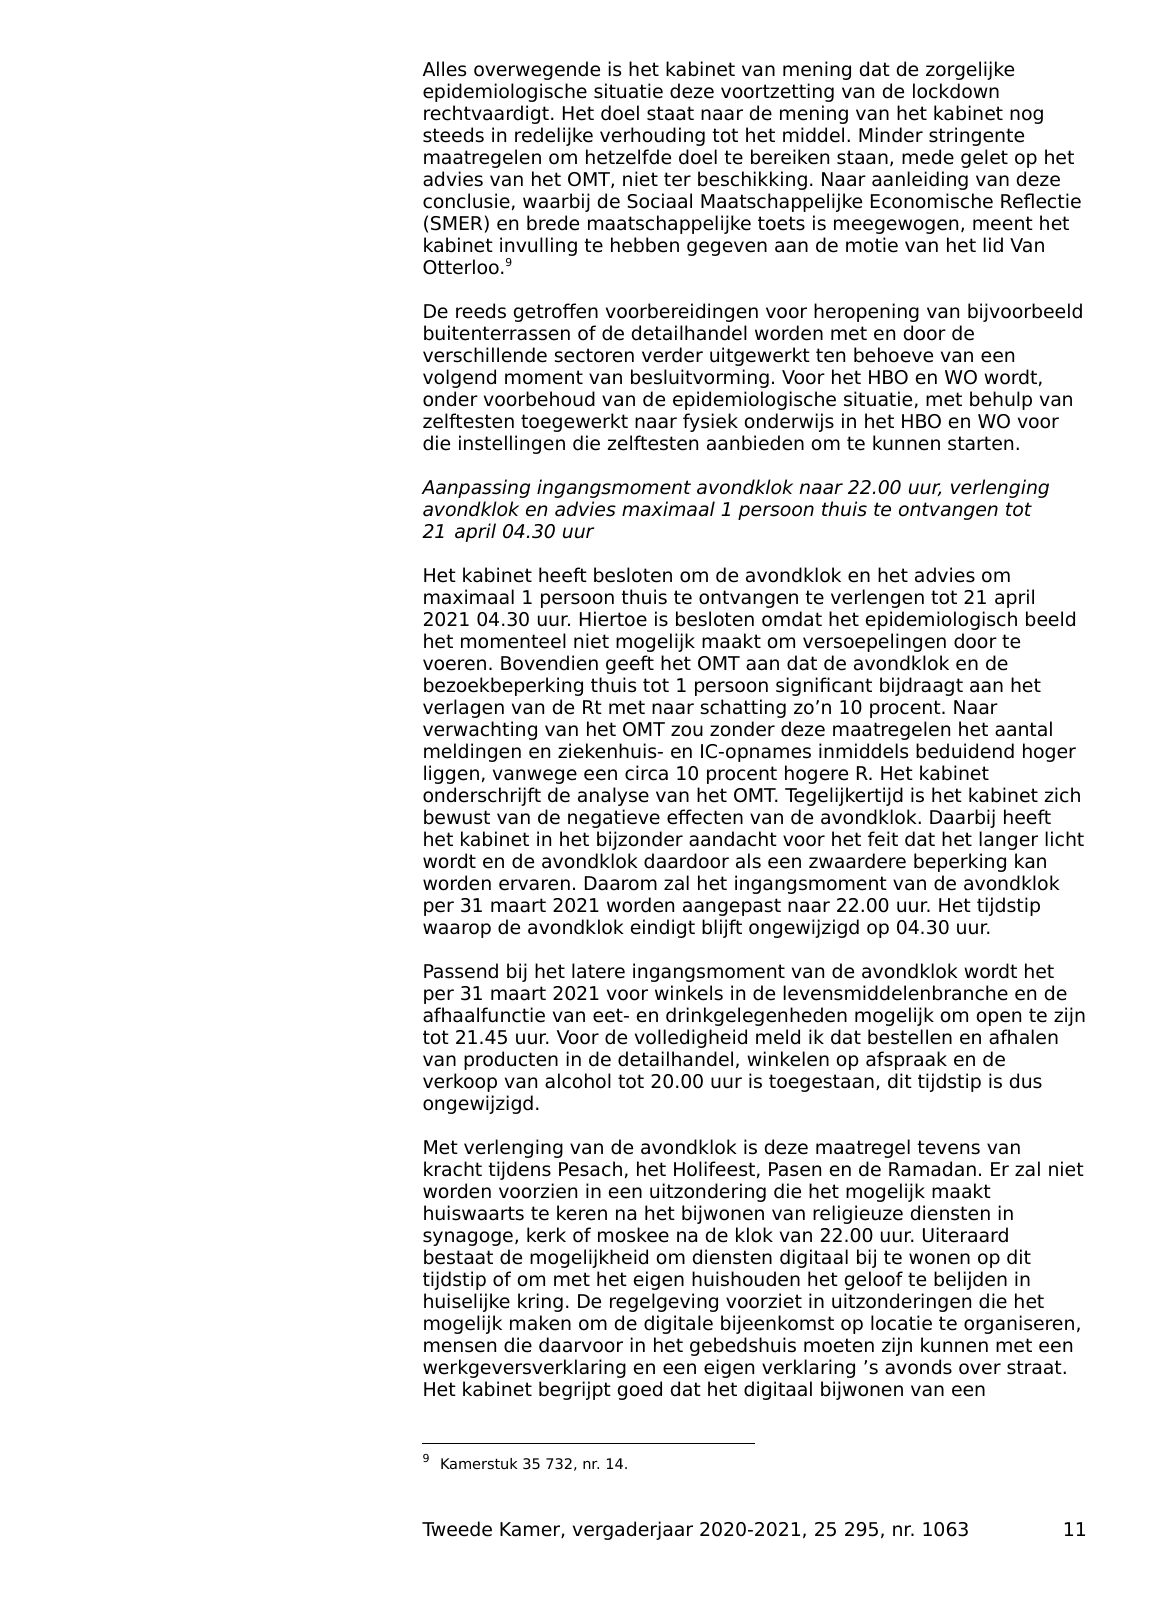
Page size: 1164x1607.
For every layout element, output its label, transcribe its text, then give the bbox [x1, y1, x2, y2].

text Passend bij het latere ingangsmoment van de avondklok wordt het per 31 maart 2021 voor winkels in de levensmiddelenbranche en de afhaalfunctie van eet- en drinkgelegenheden mogelijk om open te zijn tot 21.45 uur. Voor de volledigheid meld ik dat bestellen en afhalen van producten in de detailhandel, winkelen op afspraak en de verkoop van alcohol tot 20.00 uur is toegestaan, dit tijdstip is dus ongewijzigd. [422, 961, 1087, 1115]
text Met verlenging van de avondklok is deze maatregel tevens van kracht tijdens Pesach, het Holifeest, Pasen en de Ramadan. Er zal niet worden voorzien in een uitzondering die het mogelijk maakt huiswaarts te keren na het bijwonen van religieuze diensten in synagoge, kerk of moskee na de klok van 22.00 uur. Uiteraard bestaat de mogelijkheid om diensten digitaal bij te wonen op dit tijdstip of om met het eigen huishouden het geloof te belijden in huiselijke kring. De regelgeving voorziet in uitzonderingen die het mogelijk maken om de digitale bijeenkomst op locatie te organiseren, mensen die daarvoor in het gebedshuis moeten zijn kunnen met een werkgeversverklaring en een eigen verklaring ’s avonds over straat. Het kabinet begrijpt goed dat het digitaal bijwonen van een [422, 1137, 1087, 1401]
subtitle Aanpassing ingangsmoment avondklok naar 22.00 uur, verlenging avondklok en advies maximaal 1 persoon thuis te ontvangen tot 21 april 04.30 uur [422, 477, 1087, 543]
text De reeds getroffen voorbereidingen voor heropening van bijvoorbeeld buitenterrassen of de detailhandel worden met en door de verschillende sectoren verder uitgewerkt ten behoeve van een volgend moment van besluitvorming. Voor het HBO en WO wordt, onder voorbehoud van de epidemiologische situatie, met behulp van zelftesten toegewerkt naar fysiek onderwijs in het HBO en WO voor die instellingen die zelftesten aanbieden om te kunnen starten. [422, 301, 1087, 455]
text Alles overwegende is het kabinet van mening dat de zorgelijke epidemiologische situatie deze voortzetting van de lockdown rechtvaardigt. Het doel staat naar de mening van het kabinet nog steeds in redelijke verhouding tot het middel. Minder stringente maatregelen om hetzelfde doel te bereiken staan, mede gelet op het advies van het OMT, niet ter beschikking. Naar aanleiding van deze conclusie, waarbij de Sociaal Maatschappelijke Economische Reflectie (SMER) en brede maatschappelijke toets is meegewogen, meent het kabinet invulling te hebben gegeven aan de motie van het lid Van Otterloo. [422, 59, 1087, 279]
text Kamerstuk 35 732, nr. 14. [422, 1452, 1087, 1474]
text Het kabinet heeft besloten om de avondklok en het advies om maximaal 1 persoon thuis te ontvangen te verlengen tot 21 april 2021 04.30 uur. Hiertoe is besloten omdat het epidemiologisch beeld het momenteel niet mogelijk maakt om versoepelingen door te voeren. Bovendien geeft het OMT aan dat de avondklok en de bezoekbeperking thuis tot 1 persoon significant bijdraagt aan het verlagen van de Rt met naar schatting zo’n 10 procent. Naar verwachting van het OMT zou zonder deze maatregelen het aantal meldingen en ziekenhuis- en IC-opnames inmiddels beduidend hoger liggen, vanwege een circa 10 procent hogere R. Het kabinet onderschrijft de analyse van het OMT. Tegelijkertijd is het kabinet zich bewust van de negatieve effecten van de avondklok. Daarbij heeft het kabinet in het bijzonder aandacht voor het feit dat het langer licht wordt en de avondklok daardoor als een zwaardere beperking kan worden ervaren. Daarom zal het ingangsmoment van de avondklok per 31 maart 2021 worden aangepast naar 22.00 uur. Het tijdstip waarop de avondklok eindigt blijft ongewijzigd op 04.30 uur. [422, 565, 1087, 939]
